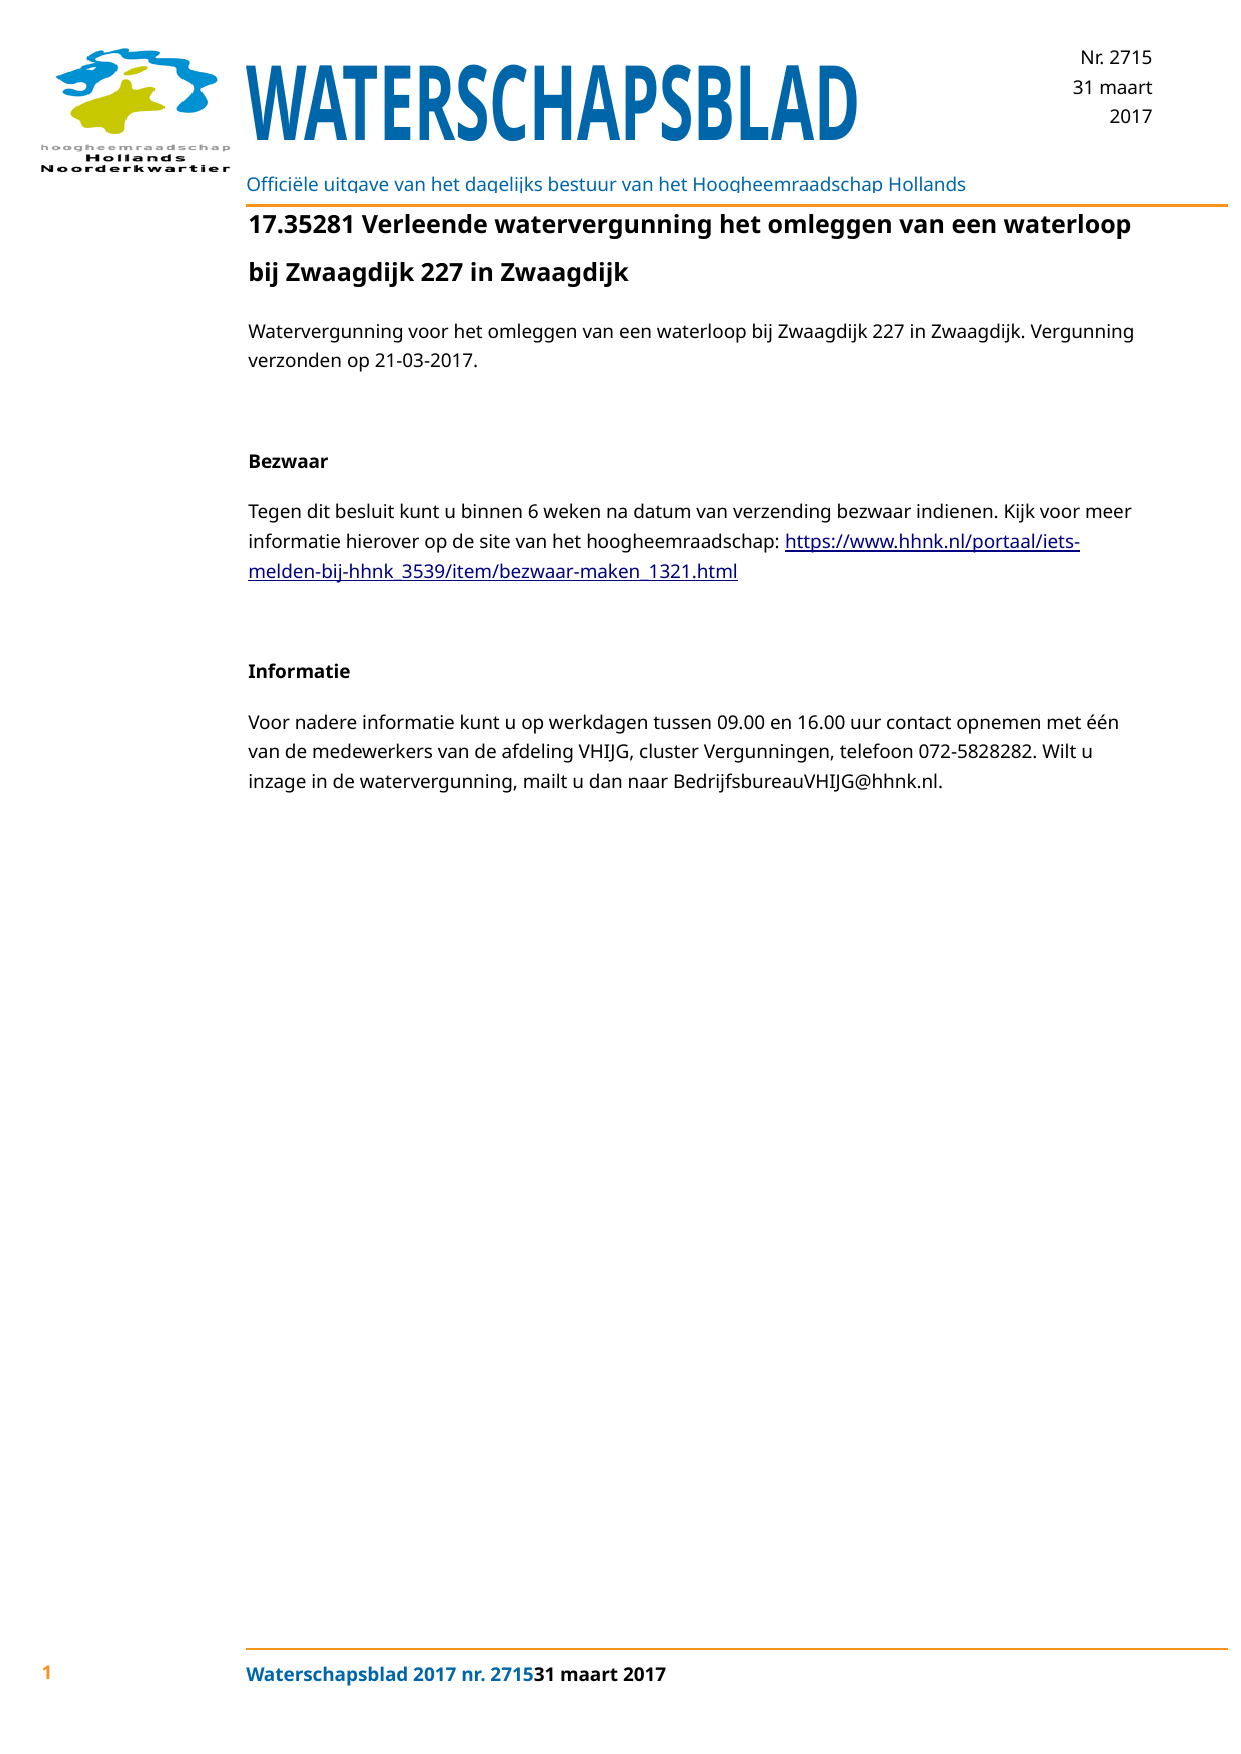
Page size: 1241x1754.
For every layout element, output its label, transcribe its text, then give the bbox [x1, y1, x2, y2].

text Watervergunning voor het omleggen van een waterloop bij Zwaagdijk 227 in Zwaagdijk. Vergunning verzonden op 21-03-2017. [248, 318, 1152, 373]
picture [41, 47, 231, 172]
text Tegen dit besluit kunt u binnen 6 weken na datum van verzending bezwaar indienen. Kijk voor meer informatie hierover op de site van het hoogheemraadschap: https://www.hhnk.nl/portaal/iets-melden-bij-hhnk_3539/item/bezwaar-maken_1321.html [248, 499, 1152, 584]
text 17.35281 Verleende watervergunning het omleggen van een waterloop bij Zwaagdijk 227 in Zwaagdijk [248, 207, 1152, 288]
text Informatie [248, 659, 1152, 684]
text Bezwaar [248, 448, 1152, 474]
text Voor nadere informatie kunt u op werkdagen tussen 09.00 en 16.00 uur contact opnemen met één van de medewerkers van de afdeling VHIJG, cluster Vergunningen, telefoon 072-5828282. Wilt u inzage in de watervergunning, mailt u dan naar BedrijfsbureauVHIJG@hhnk.nl. [248, 709, 1152, 794]
